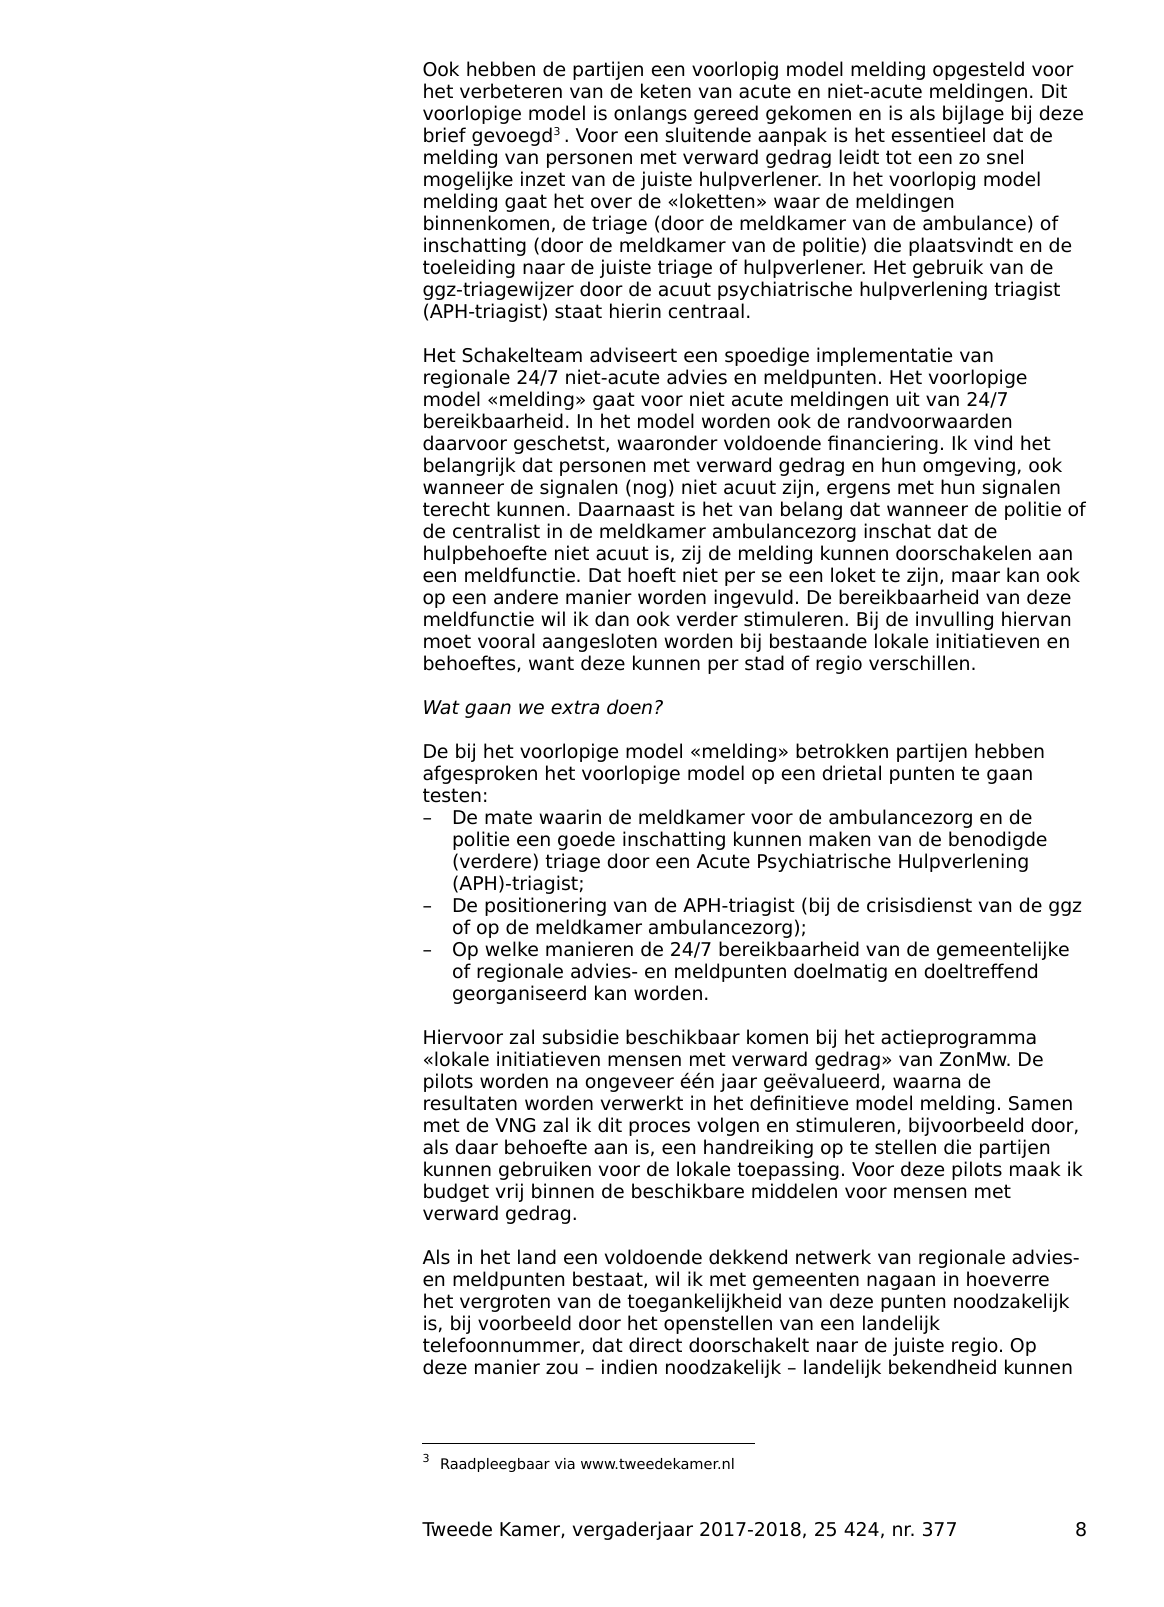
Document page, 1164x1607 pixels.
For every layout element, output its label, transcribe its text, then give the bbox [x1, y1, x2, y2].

subtitle Wat gaan we extra doen? [422, 697, 1087, 719]
text Raadpleegbaar via www.tweedekamer.nl [422, 1452, 1087, 1474]
text – De mate waarin de meldkamer voor de ambulancezorg en de politie een goede inschatting kunnen maken van de benodigde (verdere) triage door een Acute Psychiatrische Hulpverlening (APH)-triagist; [422, 807, 1087, 895]
text Als in het land een voldoende dekkend netwerk van regionale advies- en meldpunten bestaat, wil ik met gemeenten nagaan in hoeverre het vergroten van de toegankelijkheid van deze punten noodzakelijk is, bij voorbeeld door het openstellen van een landelijk telefoonnummer, dat direct doorschakelt naar de juiste regio. Op deze manier zou – indien noodzakelijk – landelijk bekendheid kunnen [422, 1247, 1087, 1379]
text Ook hebben de partijen een voorlopig model melding opgesteld voor het verbeteren van de keten van acute en niet-acute meldingen. Dit voorlopige model is onlangs gereed gekomen en is als bijlage bij deze brief gevoegd. Voor een sluitende aanpak is het essentieel dat de melding van personen met verward gedrag leidt tot een zo snel mogelijke inzet van de juiste hulpverlener. In het voorlopig model melding gaat het over de «loketten» waar de meldingen binnenkomen, de triage (door de meldkamer van de ambulance) of inschatting (door de meldkamer van de politie) die plaatsvindt en de toeleiding naar de juiste triage of hulpverlener. Het gebruik van de ggz-triagewijzer door de acuut psychiatrische hulpverlening triagist (APH-triagist) staat hierin centraal. [422, 59, 1087, 323]
text – Op welke manieren de 24/7 bereikbaarheid van de gemeentelijke of regionale advies- en meldpunten doelmatig en doeltreffend georganiseerd kan worden. [422, 939, 1087, 1005]
text Het Schakelteam adviseert een spoedige implementatie van regionale 24/7 niet-acute advies en meldpunten. Het voorlopige model «melding» gaat voor niet acute meldingen uit van 24/7 bereikbaarheid. In het model worden ook de randvoorwaarden daarvoor geschetst, waaronder voldoende financiering. Ik vind het belangrijk dat personen met verward gedrag en hun omgeving, ook wanneer de signalen (nog) niet acuut zijn, ergens met hun signalen terecht kunnen. Daarnaast is het van belang dat wanneer de politie of de centralist in de meldkamer ambulancezorg inschat dat de hulpbehoefte niet acuut is, zij de melding kunnen doorschakelen aan een meldfunctie. Dat hoeft niet per se een loket te zijn, maar kan ook op een andere manier worden ingevuld. De bereikbaarheid van deze meldfunctie wil ik dan ook verder stimuleren. Bij de invulling hiervan moet vooral aangesloten worden bij bestaande lokale initiatieven en behoeftes, want deze kunnen per stad of regio verschillen. [422, 345, 1087, 675]
text – De positionering van de APH-triagist (bij de crisisdienst van de ggz of op de meldkamer ambulancezorg); [422, 895, 1087, 939]
text Hiervoor zal subsidie beschikbaar komen bij het actieprogramma «lokale initiatieven mensen met verward gedrag» van ZonMw. De pilots worden na ongeveer één jaar geëvalueerd, waarna de resultaten worden verwerkt in het definitieve model melding. Samen met de VNG zal ik dit proces volgen en stimuleren, bijvoorbeeld door, als daar behoefte aan is, een handreiking op te stellen die partijen kunnen gebruiken voor de lokale toepassing. Voor deze pilots maak ik budget vrij binnen de beschikbare middelen voor mensen met verward gedrag. [422, 1027, 1087, 1225]
text De bij het voorlopige model «melding» betrokken partijen hebben afgesproken het voorlopige model op een drietal punten te gaan testen: [422, 741, 1087, 807]
